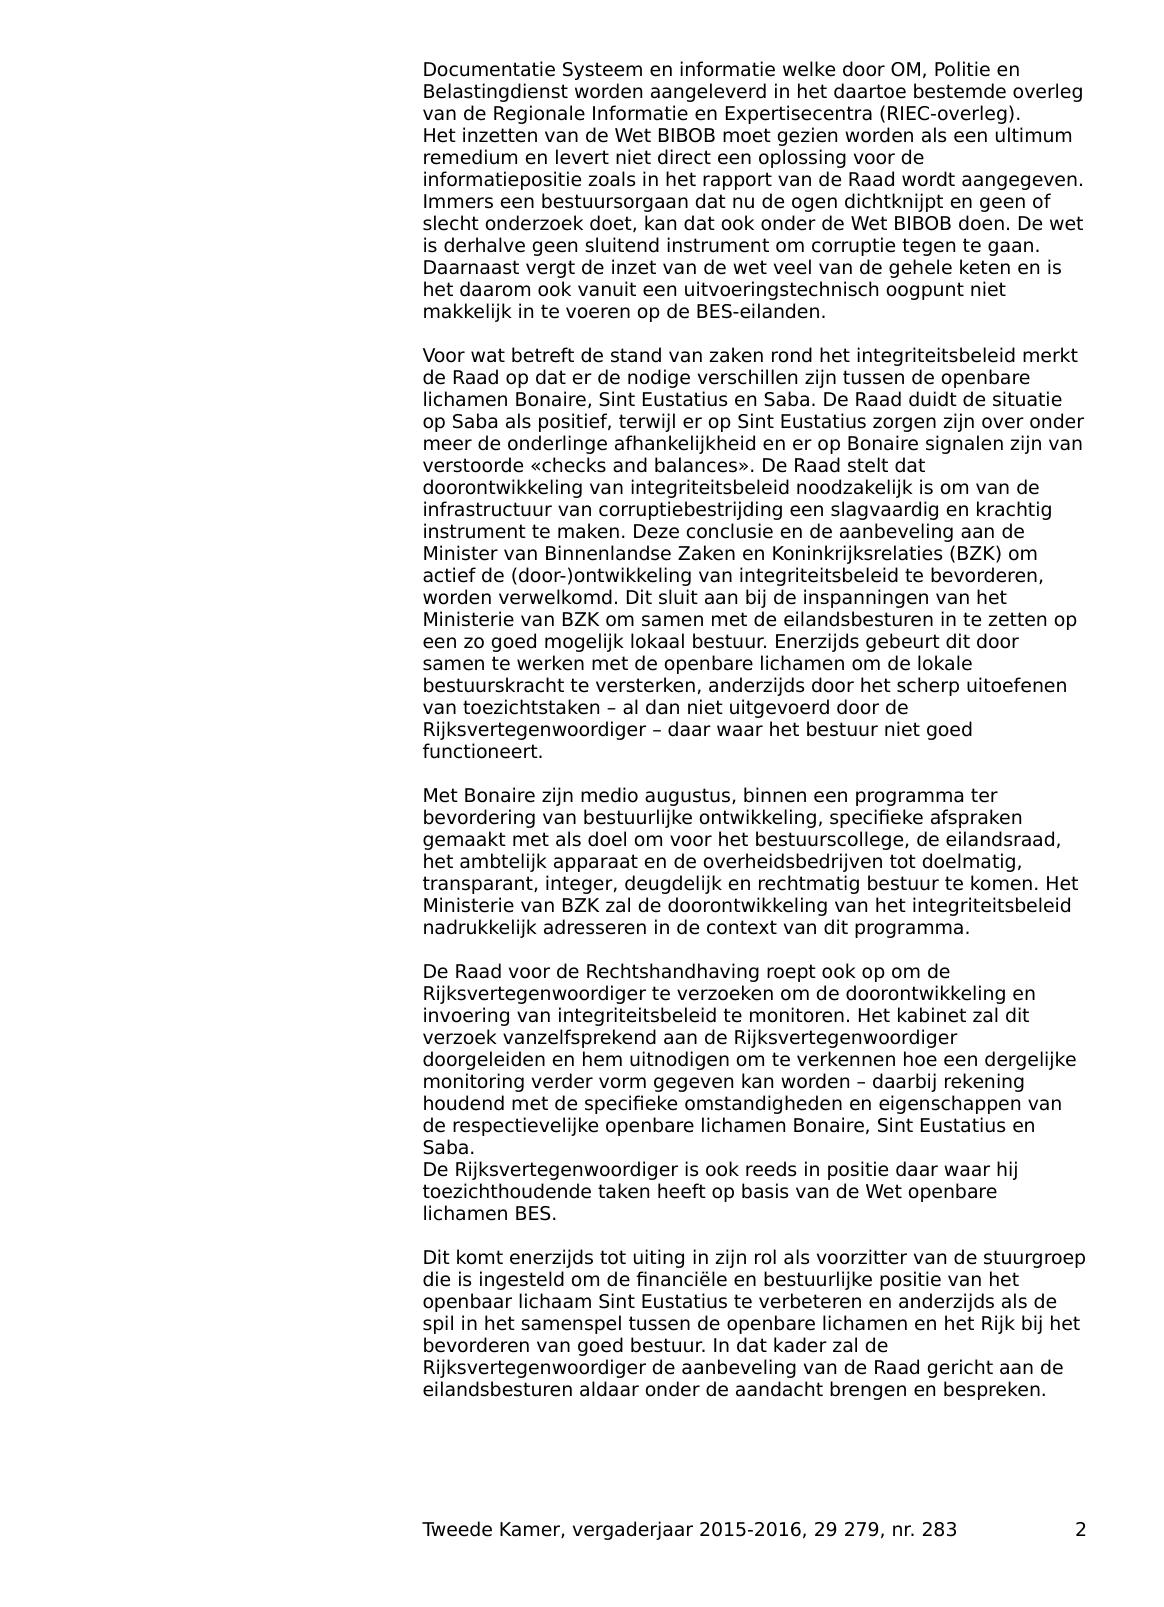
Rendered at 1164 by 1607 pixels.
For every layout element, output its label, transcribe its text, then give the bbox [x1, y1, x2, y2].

text Het inzetten van de Wet BIBOB moet gezien worden als een ultimum remedium en levert niet direct een oplossing voor de informatiepositie zoals in het rapport van de Raad wordt aangegeven. Immers een bestuursorgaan dat nu de ogen dichtknijpt en geen of slecht onderzoek doet, kan dat ook onder de Wet BIBOB doen. De wet is derhalve geen sluitend instrument om corruptie tegen te gaan. Daarnaast vergt de inzet van de wet veel van de gehele keten en is het daarom ook vanuit een uitvoeringstechnisch oogpunt niet makkelijk in te voeren op de BES-eilanden. [422, 125, 1087, 323]
text Dit komt enerzijds tot uiting in zijn rol als voorzitter van de stuurgroep die is ingesteld om de financiële en bestuurlijke positie van het openbaar lichaam Sint Eustatius te verbeteren en anderzijds als de spil in het samenspel tussen de openbare lichamen en het Rijk bij het bevorderen van goed bestuur. In dat kader zal de Rijksvertegenwoordiger de aanbeveling van de Raad gericht aan de eilandsbesturen aldaar onder de aandacht brengen en bespreken. [422, 1247, 1087, 1401]
text Met Bonaire zijn medio augustus, binnen een programma ter bevordering van bestuurlijke ontwikkeling, specifieke afspraken gemaakt met als doel om voor het bestuurscollege, de eilandsraad, het ambtelijk apparaat en de overheidsbedrijven tot doelmatig, transparant, integer, deugdelijk en rechtmatig bestuur te komen. Het Ministerie van BZK zal de doorontwikkeling van het integriteitsbeleid nadrukkelijk adresseren in de context van dit programma. [422, 785, 1087, 939]
text De Rijksvertegenwoordiger is ook reeds in positie daar waar hij toezichthoudende taken heeft op basis van de Wet openbare lichamen BES. [422, 1159, 1087, 1224]
text Voor wat betreft de stand van zaken rond het integriteitsbeleid merkt de Raad op dat er de nodige verschillen zijn tussen de openbare lichamen Bonaire, Sint Eustatius en Saba. De Raad duidt de situatie op Saba als positief, terwijl er op Sint Eustatius zorgen zijn over onder meer de onderlinge afhankelijkheid en er op Bonaire signalen zijn van verstoorde «checks and balances». De Raad stelt dat doorontwikkeling van integriteitsbeleid noodzakelijk is om van de infrastructuur van corruptiebestrijding een slagvaardig en krachtig instrument te maken. Deze conclusie en de aanbeveling aan de Minister van Binnenlandse Zaken en Koninkrijksrelaties (BZK) om actief de (door-)ontwikkeling van integriteitsbeleid te bevorderen, worden verwelkomd. Dit sluit aan bij de inspanningen van het Ministerie van BZK om samen met de eilandsbesturen in te zetten op een zo goed mogelijk lokaal bestuur. Enerzijds gebeurt dit door samen te werken met de openbare lichamen om de lokale bestuurskracht te versterken, anderzijds door het scherp uitoefenen van toezichtstaken – al dan niet uitgevoerd door de Rijksvertegenwoordiger – daar waar het bestuur niet goed functioneert. [422, 345, 1087, 763]
text Documentatie Systeem en informatie welke door OM, Politie en Belastingdienst worden aangeleverd in het daartoe bestemde overleg van de Regionale Informatie en Expertisecentra (RIEC-overleg). [422, 59, 1087, 125]
text De Raad voor de Rechtshandhaving roept ook op om de Rijksvertegenwoordiger te verzoeken om de doorontwikkeling en invoering van integriteitsbeleid te monitoren. Het kabinet zal dit verzoek vanzelfsprekend aan de Rijksvertegenwoordiger doorgeleiden en hem uitnodigen om te verkennen hoe een dergelijke monitoring verder vorm gegeven kan worden – daarbij rekening houdend met de specifieke omstandigheden en eigenschappen van de respectievelijke openbare lichamen Bonaire, Sint Eustatius en Saba. [422, 961, 1087, 1159]
